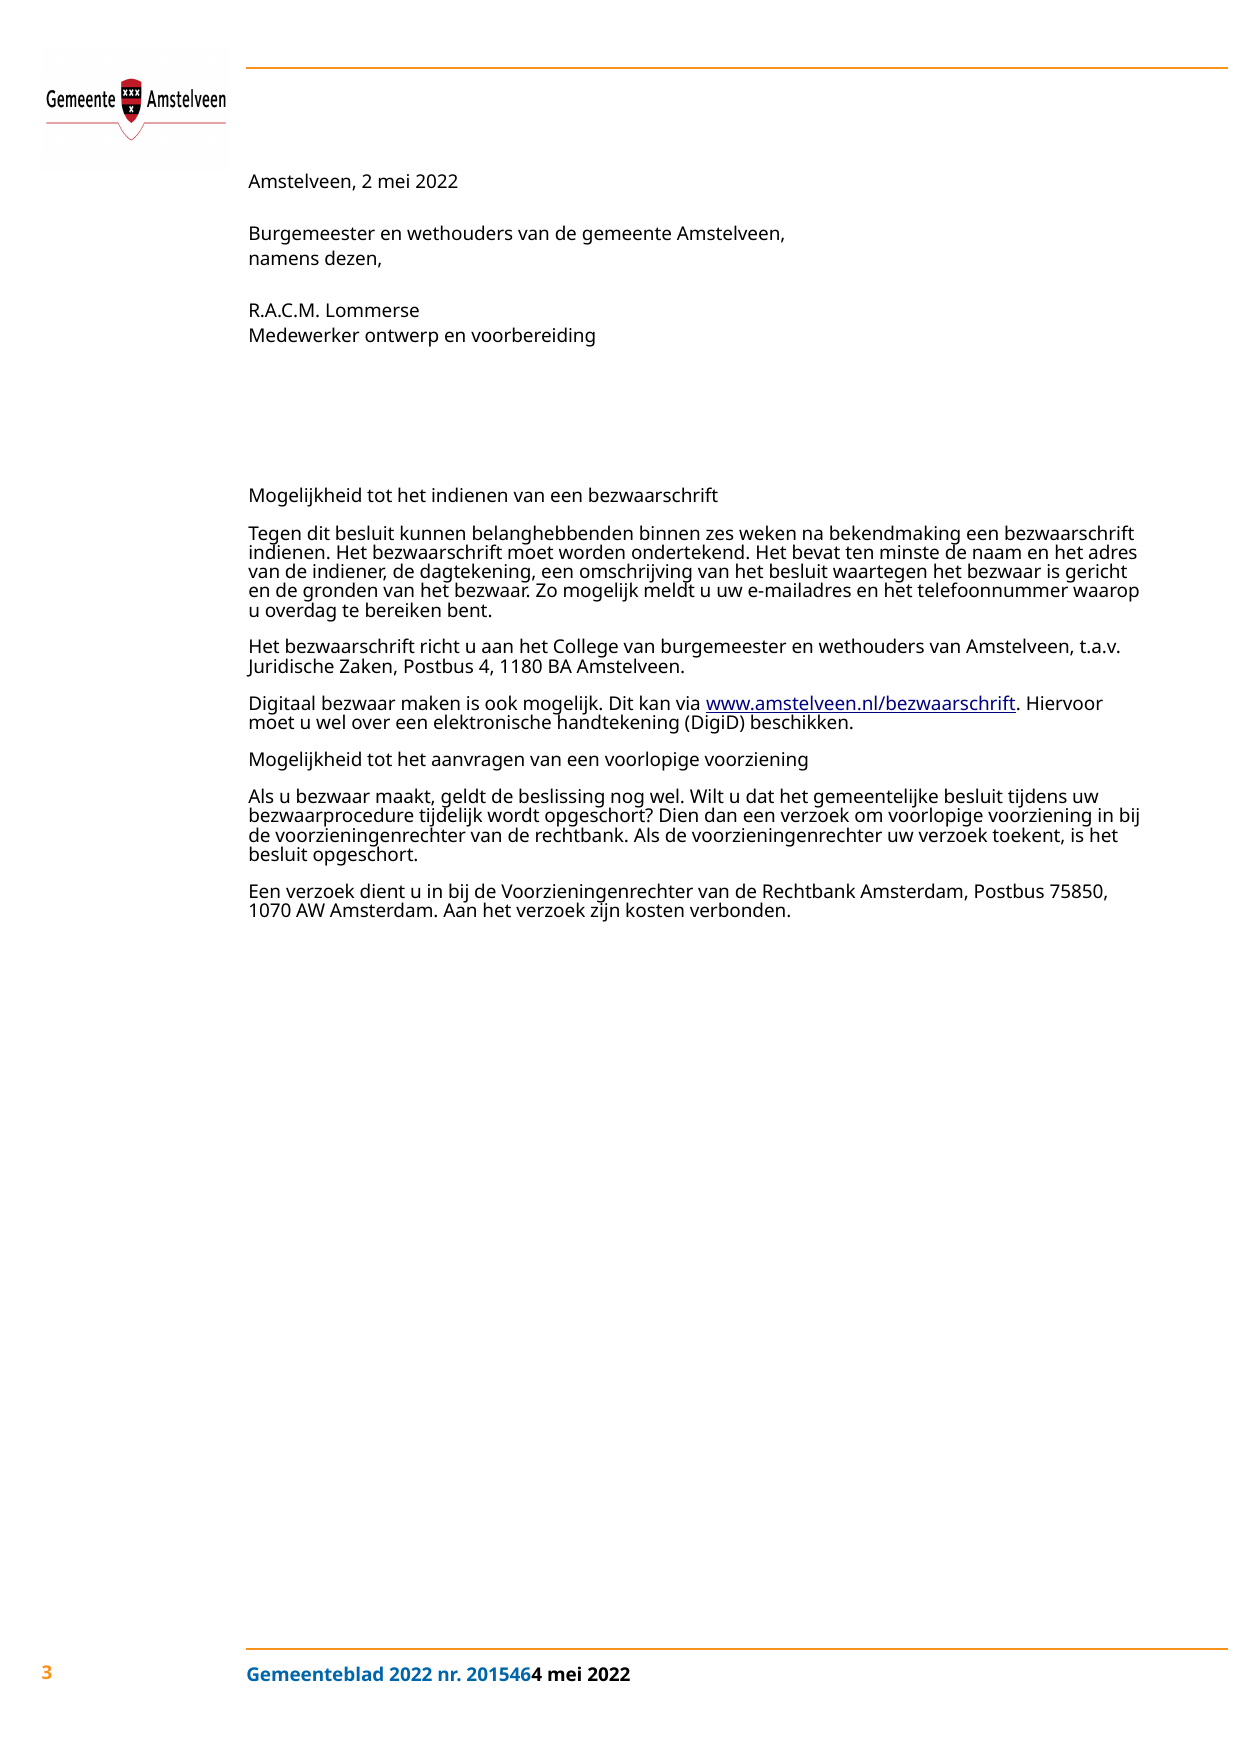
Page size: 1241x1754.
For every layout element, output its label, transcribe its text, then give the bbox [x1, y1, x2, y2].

text Amstelveen, 2 mei 2022 [248, 168, 1152, 194]
text namens dezen, [248, 246, 1152, 271]
text R.A.C.M. Lommerse [248, 297, 1152, 323]
picture [41, 47, 231, 172]
text Mogelijkheid tot het aanvragen van een voorlopige voorziening [248, 751, 1152, 770]
text Als u bezwaar maakt, geldt de beslissing nog wel. Wilt u dat het gemeentelijke besluit tijdens uw bezwaarprocedure tijdelijk wordt opgeschort? Dien dan een verzoek om voorlopige voorziening in bij de voorzieningenrechter van de rechtbank. Als de voorzieningenrechter uw verzoek toekent, is het besluit opgeschort. [248, 788, 1152, 865]
text Tegen dit besluit kunnen belanghebbenden binnen zes weken na bekendmaking een bezwaarschrift indienen. Het bezwaarschrift moet worden ondertekend. Het bevat ten minste de naam en het adres van de indiener, de dagtekening, een omschrijving van het besluit waartegen het bezwaar is gericht en de gronden van het bezwaar. Zo mogelijk meldt u uw e-mailadres en het telefoonnummer waarop u overdag te bereiken bent. [248, 524, 1152, 621]
text Medewerker ontwerp en voorbereiding [248, 323, 1152, 348]
text Digitaal bezwaar maken is ook mogelijk. Dit kan via www.amstelveen.nl/bezwaarschrift. Hiervoor moet u wel over een elektronische handtekening (DigiD) beschikken. [248, 695, 1152, 733]
text Burgemeester en wethouders van de gemeente Amstelveen, [248, 220, 1152, 246]
text Mogelijkheid tot het indienen van een bezwaarschrift [248, 487, 1152, 507]
text Het bezwaarschrift richt u aan het College van burgemeester en wethouders van Amstelveen, t.a.v. Juridische Zaken, Postbus 4, 1180 BA Amstelveen. [248, 638, 1152, 677]
text Een verzoek dient u in bij de Voorzieningenrechter van de Rechtbank Amsterdam, Postbus 75850, 1070 AW Amsterdam. Aan het verzoek zijn kosten verbonden. [248, 883, 1152, 921]
